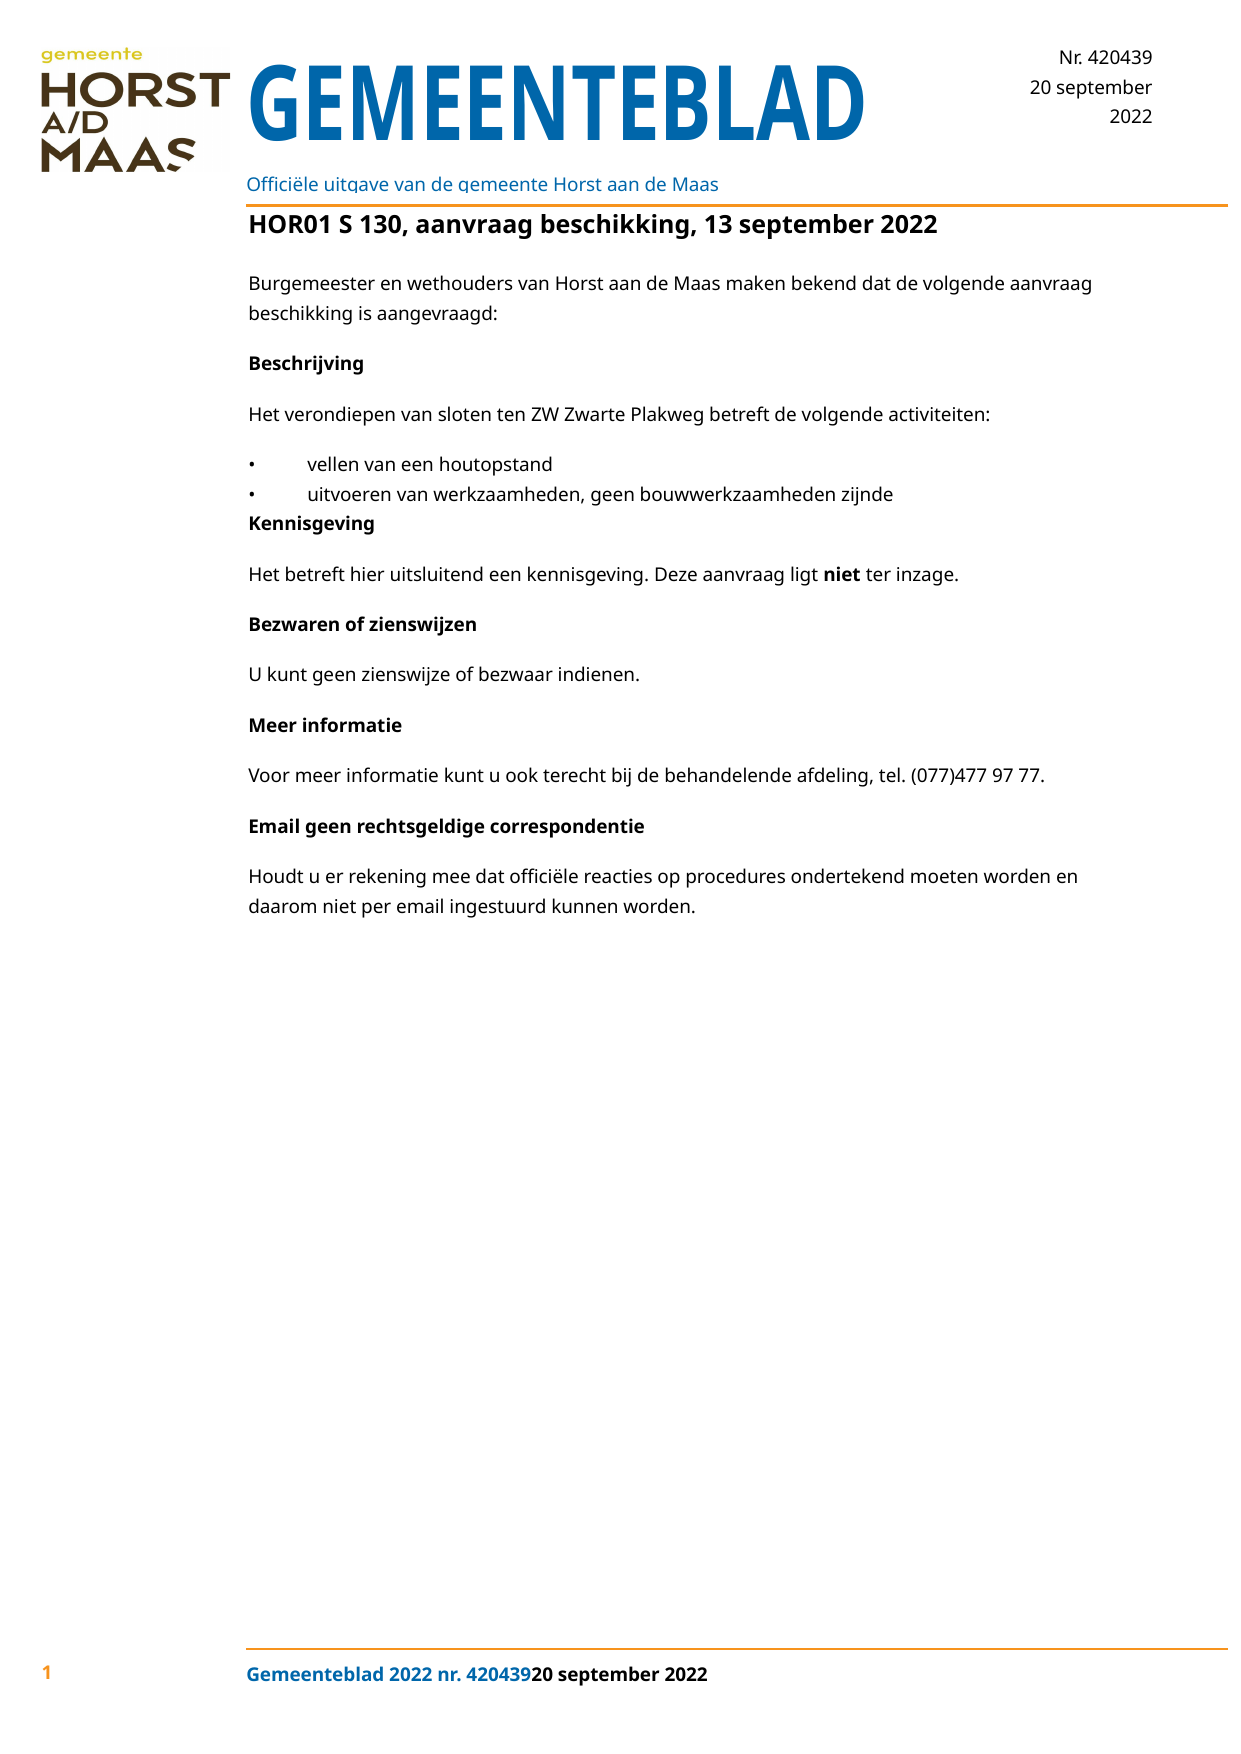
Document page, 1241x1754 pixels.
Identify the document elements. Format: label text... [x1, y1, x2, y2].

list uitvoeren van werkzaamheden, geen bouwwerkzaamheden zijnde [248, 481, 1152, 506]
text Beschrijving [248, 350, 1152, 376]
text Bezwaren of zienswijzen [248, 611, 1152, 637]
text U kunt geen zienswijze of bezwaar indienen. [248, 662, 1152, 687]
text Burgemeester en wethouders van Horst aan de Maas maken bekend dat de volgende aanvraag beschikking is aangevraagd: [248, 270, 1152, 326]
text Kennisgeving [248, 510, 1152, 536]
picture [41, 47, 231, 172]
text Meer informatie [248, 712, 1152, 738]
text HOR01 S 130, aanvraag beschikking, 13 september 2022 [248, 207, 1152, 241]
text Houdt u er rekening mee dat officiële reacties op procedures ondertekend moeten worden en daarom niet per email ingestuurd kunnen worden. [248, 863, 1152, 918]
text Het verondiepen van sloten ten ZW Zwarte Plakweg betreft de volgende activiteiten: [248, 401, 1152, 426]
text Het betreft hier uitsluitend een kennisgeving. Deze aanvraag ligt niet ter inzage. [248, 561, 1152, 586]
text Voor meer informatie kunt u ook terecht bij de behandelende afdeling, tel. (077)477 97 77. [248, 762, 1152, 788]
text Email geen rechtsgeldige correspondentie [248, 813, 1152, 838]
list vellen van een houtopstand [248, 451, 1152, 477]
